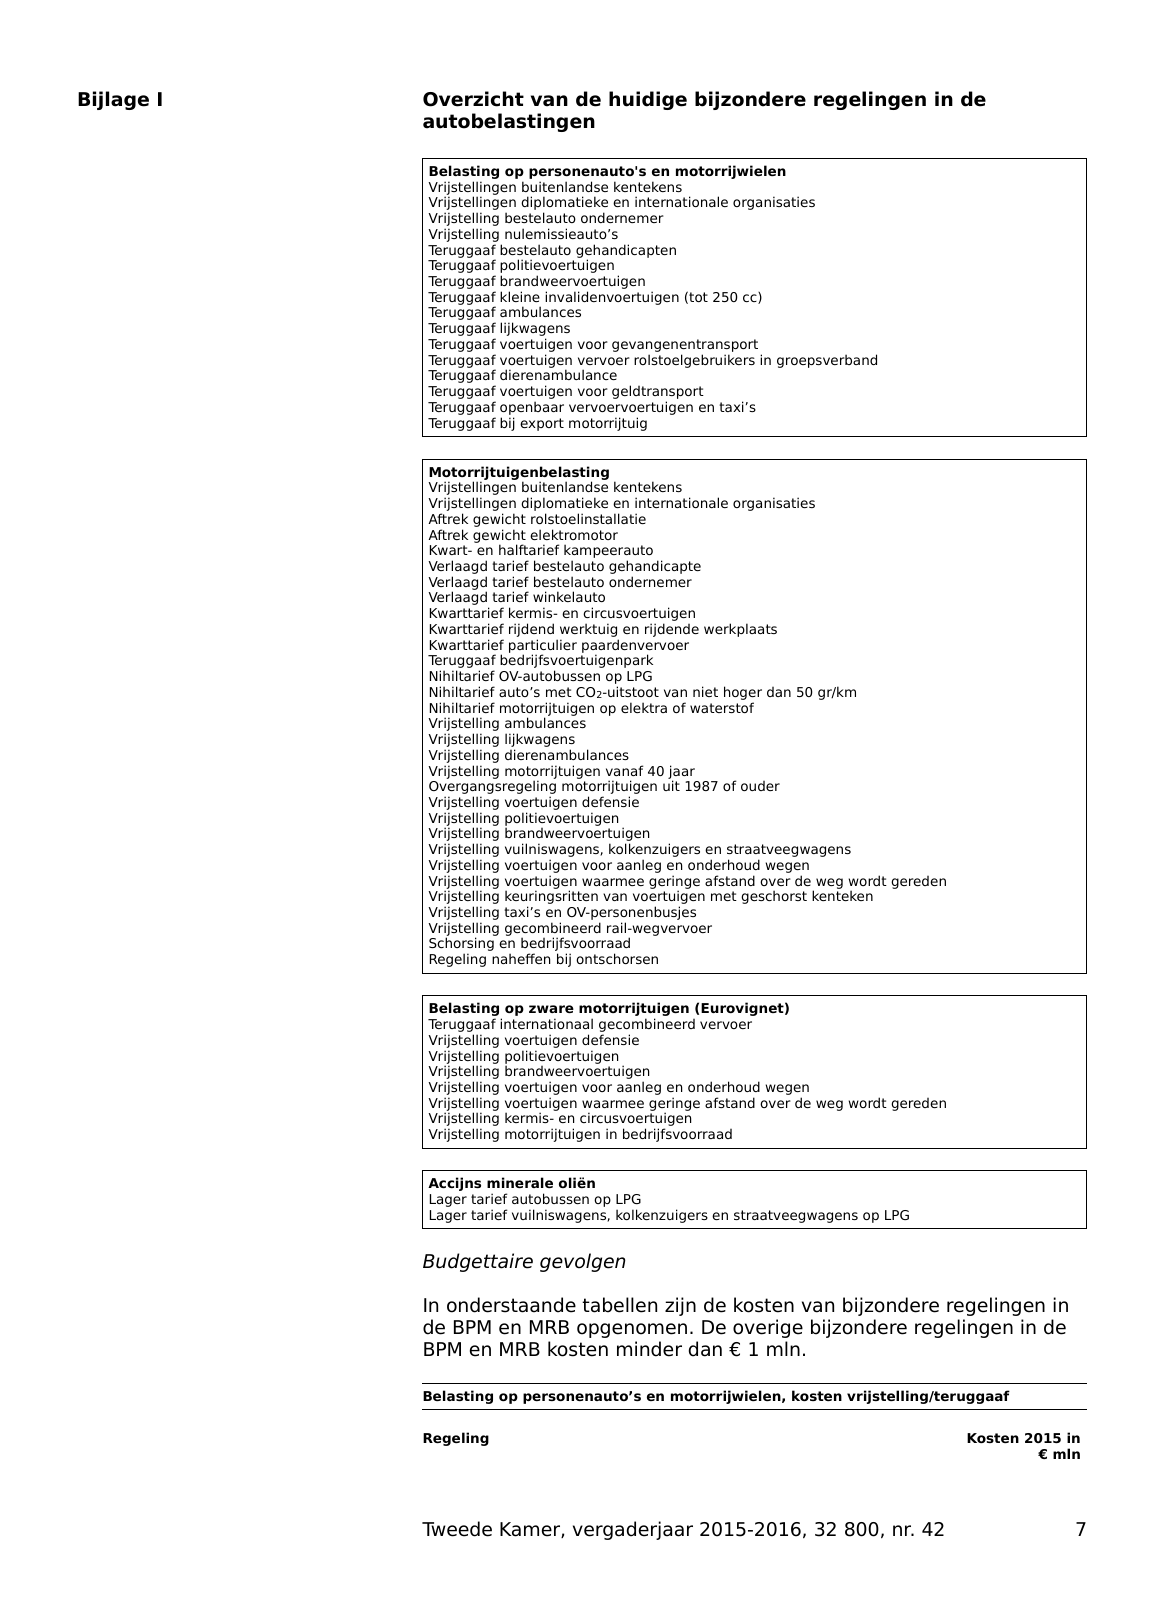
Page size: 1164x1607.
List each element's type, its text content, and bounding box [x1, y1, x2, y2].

table_cell [952, 1410, 1087, 1431]
table_cell [422, 1410, 952, 1431]
subtitle Bijlage I Overzicht van de huidige bijzondere regelingen in de autobelastingen [77, 89, 1087, 133]
table_header Motorrijtuigenbelasting Vrijstellingen buitenlandse kentekens Vrijstellingen diplomatieke en internationale organisaties Aftrek gewicht rolstoelinstallatie Aftrek gewicht elektromotor Kwart- en halftarief kampeerauto Verlaagd tarief bestelauto gehandicapte Verlaagd tarief bestelauto ondernemer Verlaagd tarief winkelauto Kwarttarief kermis- en circusvoertuigen Kwarttarief rijdend werktuig en rijdende werkplaats Kwarttarief particulier paardenvervoer Teruggaaf bedrijfsvoertuigenpark Nihiltarief OV-autobussen op LPG Nihiltarief auto’s met CO2-uitstoot van niet hoger dan 50 gr/km Nihiltarief motorrijtuigen op elektra of waterstof Vrijstelling ambulances Vrijstelling lijkwagens Vrijstelling dierenambulances Vrijstelling motorrijtuigen vanaf 40 jaar Overgangsregeling motorrijtuigen uit 1987 of ouder Vrijstelling voertuigen defensie Vrijstelling politievoertuigen Vrijstelling brandweervoertuigen Vrijstelling vuilniswagens, kolkenzuigers en straatveegwagens Vrijstelling voertuigen voor aanleg en onderhoud wegen Vrijstelling voertuigen waarmee geringe afstand over de weg wordt gereden Vrijstelling keuringsritten van voertuigen met geschorst kenteken Vrijstelling taxi’s en OV-personenbusjes Vrijstelling gecombineerd rail-wegvervoer Schorsing en bedrijfsvoorraad Regeling naheffen bij ontschorsen [423, 460, 1086, 972]
table_header Accijns minerale oliën Lager tarief autobussen op LPG Lager tarief vuilniswagens, kolkenzuigers en straatveegwagens op LPG [423, 1171, 1086, 1228]
table_header Belasting op personenauto's en motorrijwielen Vrijstellingen buitenlandse kentekens Vrijstellingen diplomatieke en internationale organisaties Vrijstelling bestelauto ondernemer Vrijstelling nulemissieauto’s Teruggaaf bestelauto gehandicapten Teruggaaf politievoertuigen Teruggaaf brandweervoertuigen Teruggaaf kleine invalidenvoertuigen (tot 250 cc) Teruggaaf ambulances Teruggaaf lijkwagens Teruggaaf voertuigen voor gevangenentransport Teruggaaf voertuigen vervoer rolstoelgebruikers in groepsverband Teruggaaf dierenambulance Teruggaaf voertuigen voor geldtransport Teruggaaf openbaar vervoervoertuigen en taxi’s Teruggaaf bij export motorrijtuig [423, 159, 1086, 436]
table_header Belasting op personenauto’s en motorrijwielen, kosten vrijstelling/teruggaaf [422, 1384, 1087, 1409]
table_cell Regeling [422, 1431, 952, 1462]
text In onderstaande tabellen zijn de kosten van bijzondere regelingen in de BPM en MRB opgenomen. De overige bijzondere regelingen in de BPM en MRB kosten minder dan € 1 mln. [422, 1295, 1087, 1361]
table_cell Kosten 2015 in € mln [952, 1431, 1087, 1462]
subtitle Budgettaire gevolgen [422, 1251, 1087, 1273]
table_header Belasting op zware motorrijtuigen (Eurovignet) Teruggaaf internationaal gecombineerd vervoer Vrijstelling voertuigen defensie Vrijstelling politievoertuigen Vrijstelling brandweervoertuigen Vrijstelling voertuigen voor aanleg en onderhoud wegen Vrijstelling voertuigen waarmee geringe afstand over de weg wordt gereden Vrijstelling kermis- en circusvoertuigen Vrijstelling motorrijtuigen in bedrijfsvoorraad [423, 996, 1086, 1147]
